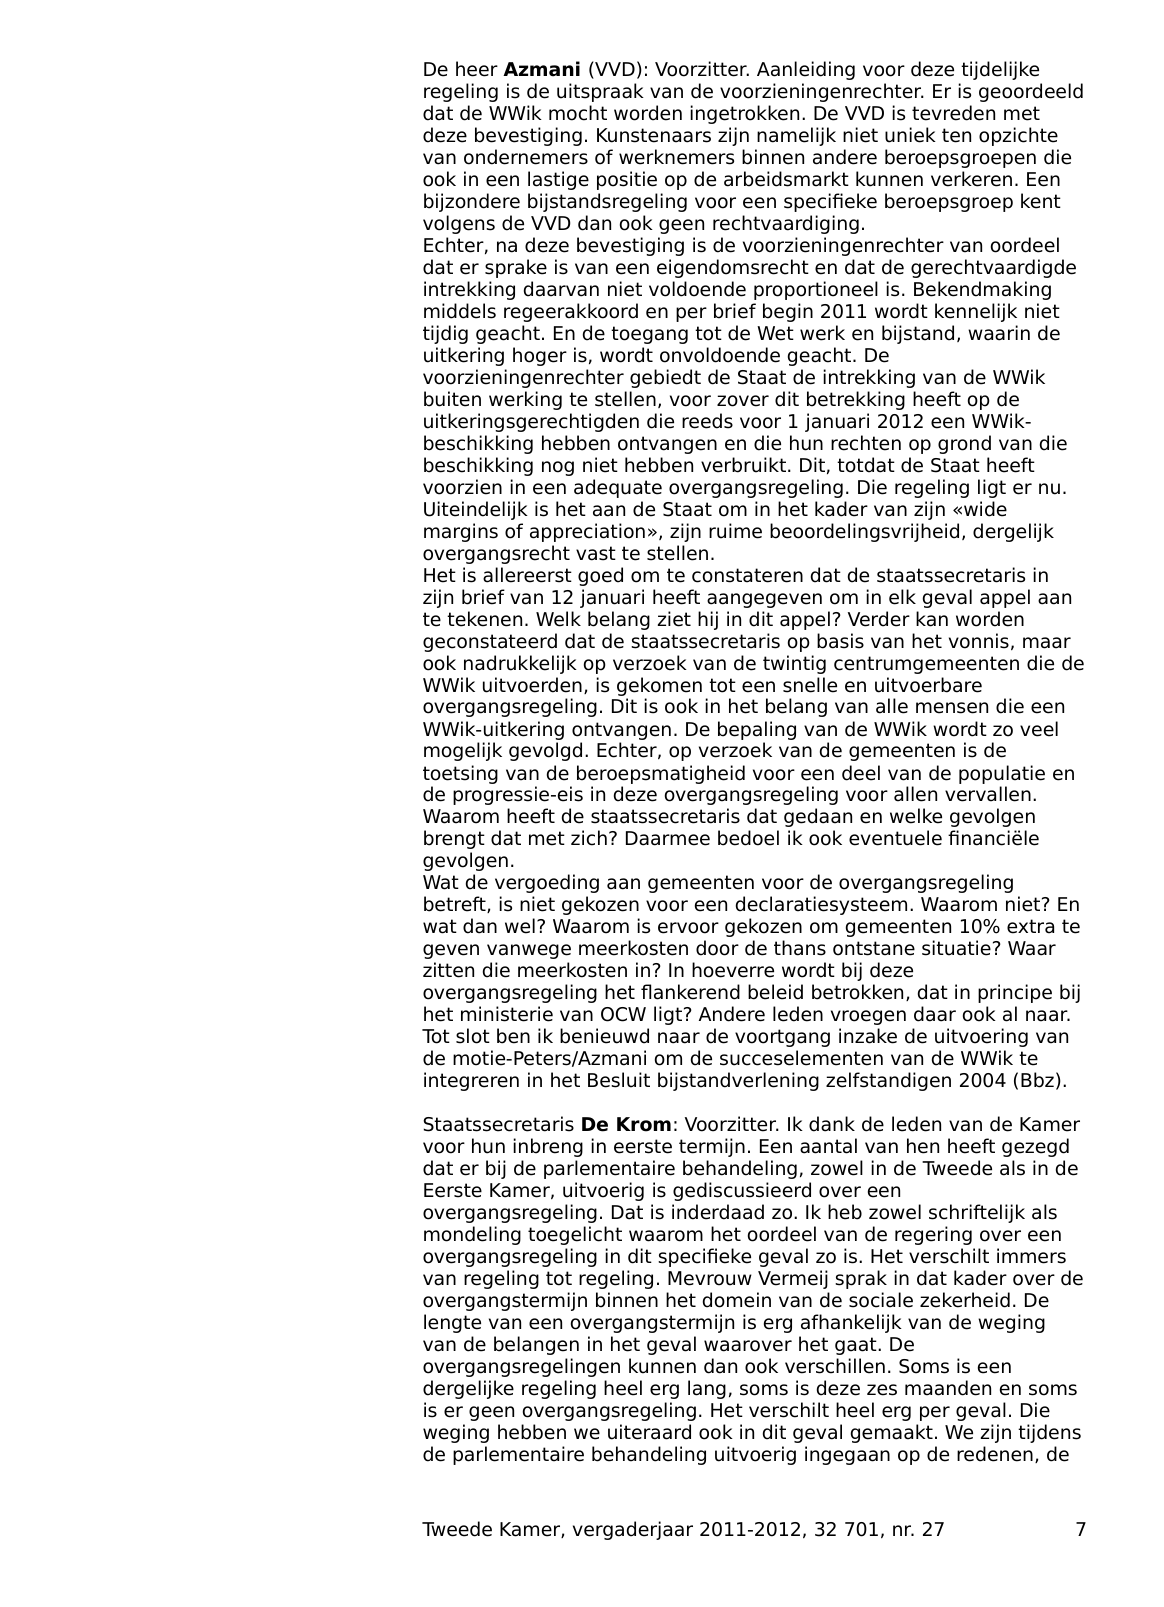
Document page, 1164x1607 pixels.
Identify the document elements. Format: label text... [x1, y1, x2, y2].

text Staatssecretaris De Krom: Voorzitter. Ik dank de leden van de Kamer voor hun inbreng in eerste termijn. Een aantal van hen heeft gezegd dat er bij de parlementaire behandeling, zowel in de Tweede als in de Eerste Kamer, uitvoerig is gediscussieerd over een overgangsregeling. Dat is inderdaad zo. Ik heb zowel schriftelijk als mondeling toegelicht waarom het oordeel van de regering over een overgangsregeling in dit specifieke geval zo is. Het verschilt immers van regeling tot regeling. Mevrouw Vermeij sprak in dat kader over de overgangstermijn binnen het domein van de sociale zekerheid. De lengte van een overgangstermijn is erg afhankelijk van de weging van de belangen in het geval waarover het gaat. De overgangsregelingen kunnen dan ook verschillen. Soms is een dergelijke regeling heel erg lang, soms is deze zes maanden en soms is er geen overgangsregeling. Het verschilt heel erg per geval. Die weging hebben we uiteraard ook in dit geval gemaakt. We zijn tijdens de parlementaire behandeling uitvoerig ingegaan op de redenen, de [422, 1114, 1087, 1466]
text Het is allereerst goed om te constateren dat de staatssecretaris in zijn brief van 12 januari heeft aangegeven om in elk geval appel aan te tekenen. Welk belang ziet hij in dit appel? Verder kan worden geconstateerd dat de staatssecretaris op basis van het vonnis, maar ook nadrukkelijk op verzoek van de twintig centrumgemeenten die de WWik uitvoerden, is gekomen tot een snelle en uitvoerbare overgangsregeling. Dit is ook in het belang van alle mensen die een WWik-uitkering ontvangen. De bepaling van de WWik wordt zo veel mogelijk gevolgd. Echter, op verzoek van de gemeenten is de toetsing van de beroepsmatigheid voor een deel van de populatie en de progressie-eis in deze overgangsregeling voor allen vervallen. Waarom heeft de staatssecretaris dat gedaan en welke gevolgen brengt dat met zich? Daarmee bedoel ik ook eventuele financiële gevolgen. [422, 564, 1087, 872]
text De heer Azmani (VVD): Voorzitter. Aanleiding voor deze tijdelijke regeling is de uitspraak van de voorzieningenrechter. Er is geoordeeld dat de WWik mocht worden ingetrokken. De VVD is tevreden met deze bevestiging. Kunstenaars zijn namelijk niet uniek ten opzichte van ondernemers of werknemers binnen andere beroepsgroepen die ook in een lastige positie op de arbeidsmarkt kunnen verkeren. Een bijzondere bijstandsregeling voor een specifieke beroepsgroep kent volgens de VVD dan ook geen rechtvaardiging. [422, 59, 1087, 235]
text Tot slot ben ik benieuwd naar de voortgang inzake de uitvoering van de motie-Peters/Azmani om de succeselementen van de WWik te integreren in het Besluit bijstandverlening zelfstandigen 2004 (Bbz). [422, 1026, 1087, 1092]
text Wat de vergoeding aan gemeenten voor de overgangsregeling betreft, is niet gekozen voor een declaratiesysteem. Waarom niet? En wat dan wel? Waarom is ervoor gekozen om gemeenten 10% extra te geven vanwege meerkosten door de thans ontstane situatie? Waar zitten die meerkosten in? In hoeverre wordt bij deze overgangsregeling het flankerend beleid betrokken, dat in principe bij het ministerie van OCW ligt? Andere leden vroegen daar ook al naar. [422, 872, 1087, 1026]
text Echter, na deze bevestiging is de voorzieningenrechter van oordeel dat er sprake is van een eigendomsrecht en dat de gerechtvaardigde intrekking daarvan niet voldoende proportioneel is. Bekendmaking middels regeerakkoord en per brief begin 2011 wordt kennelijk niet tijdig geacht. En de toegang tot de Wet werk en bijstand, waarin de uitkering hoger is, wordt onvoldoende geacht. De voorzieningenrechter gebiedt de Staat de intrekking van de WWik buiten werking te stellen, voor zover dit betrekking heeft op de uitkeringsgerechtigden die reeds voor 1 januari 2012 een WWik-beschikking hebben ontvangen en die hun rechten op grond van die beschikking nog niet hebben verbruikt. Dit, totdat de Staat heeft voorzien in een adequate overgangsregeling. Die regeling ligt er nu. Uiteindelijk is het aan de Staat om in het kader van zijn «wide margins of appreciation», zijn ruime beoordelingsvrijheid, dergelijk overgangsrecht vast te stellen. [422, 235, 1087, 564]
